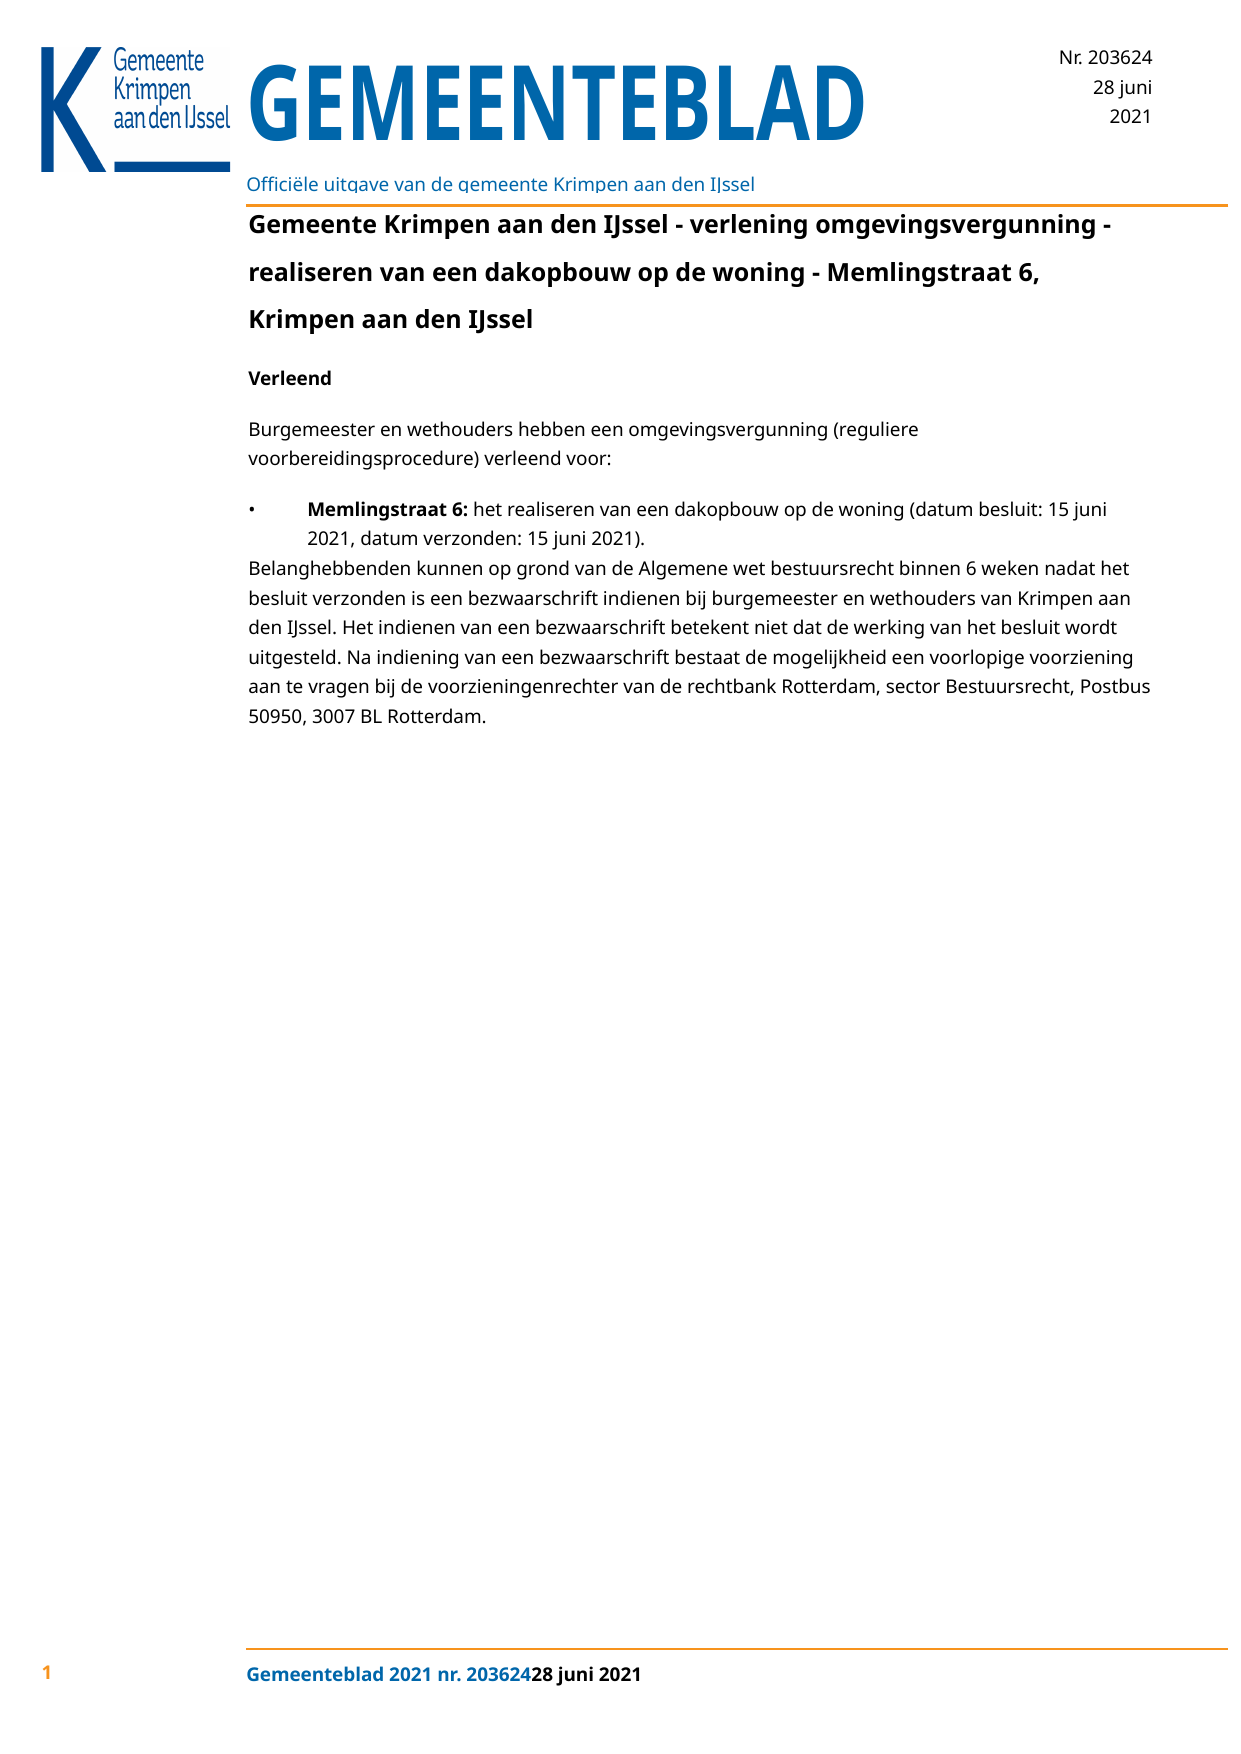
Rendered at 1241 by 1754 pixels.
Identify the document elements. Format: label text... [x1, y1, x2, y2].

text Belanghebbenden kunnen op grond van de Algemene wet bestuursrecht binnen 6 weken nadat het besluit verzonden is een bezwaarschrift indienen bij burgemeester en wethouders van Krimpen aan den IJssel. Het indienen van een bezwaarschrift betekent niet dat de werking van het besluit wordt uitgesteld. Na indiening van een bezwaarschrift bestaat de mogelijkheid een voorlopige voorziening aan te vragen bij de voorzieningenrechter van de rechtbank Rotterdam, sector Bestuursrecht, Postbus 50950, 3007 BL Rotterdam. [248, 555, 1152, 729]
text Gemeente Krimpen aan den IJssel - verlening omgevingsvergunning - realiseren van een dakopbouw op de woning - Memlingstraat 6, Krimpen aan den IJssel [248, 207, 1152, 336]
list Memlingstraat 6: het realiseren van een dakopbouw op de woning (datum besluit: 15 juni 2021, datum verzonden: 15 juni 2021). [248, 496, 1152, 551]
picture [41, 47, 231, 172]
text Burgemeester en wethouders hebben een omgevingsvergunning (reguliere voorbereidingsprocedure) verleend voor: [248, 416, 1152, 471]
text Verleend [248, 366, 1152, 391]
